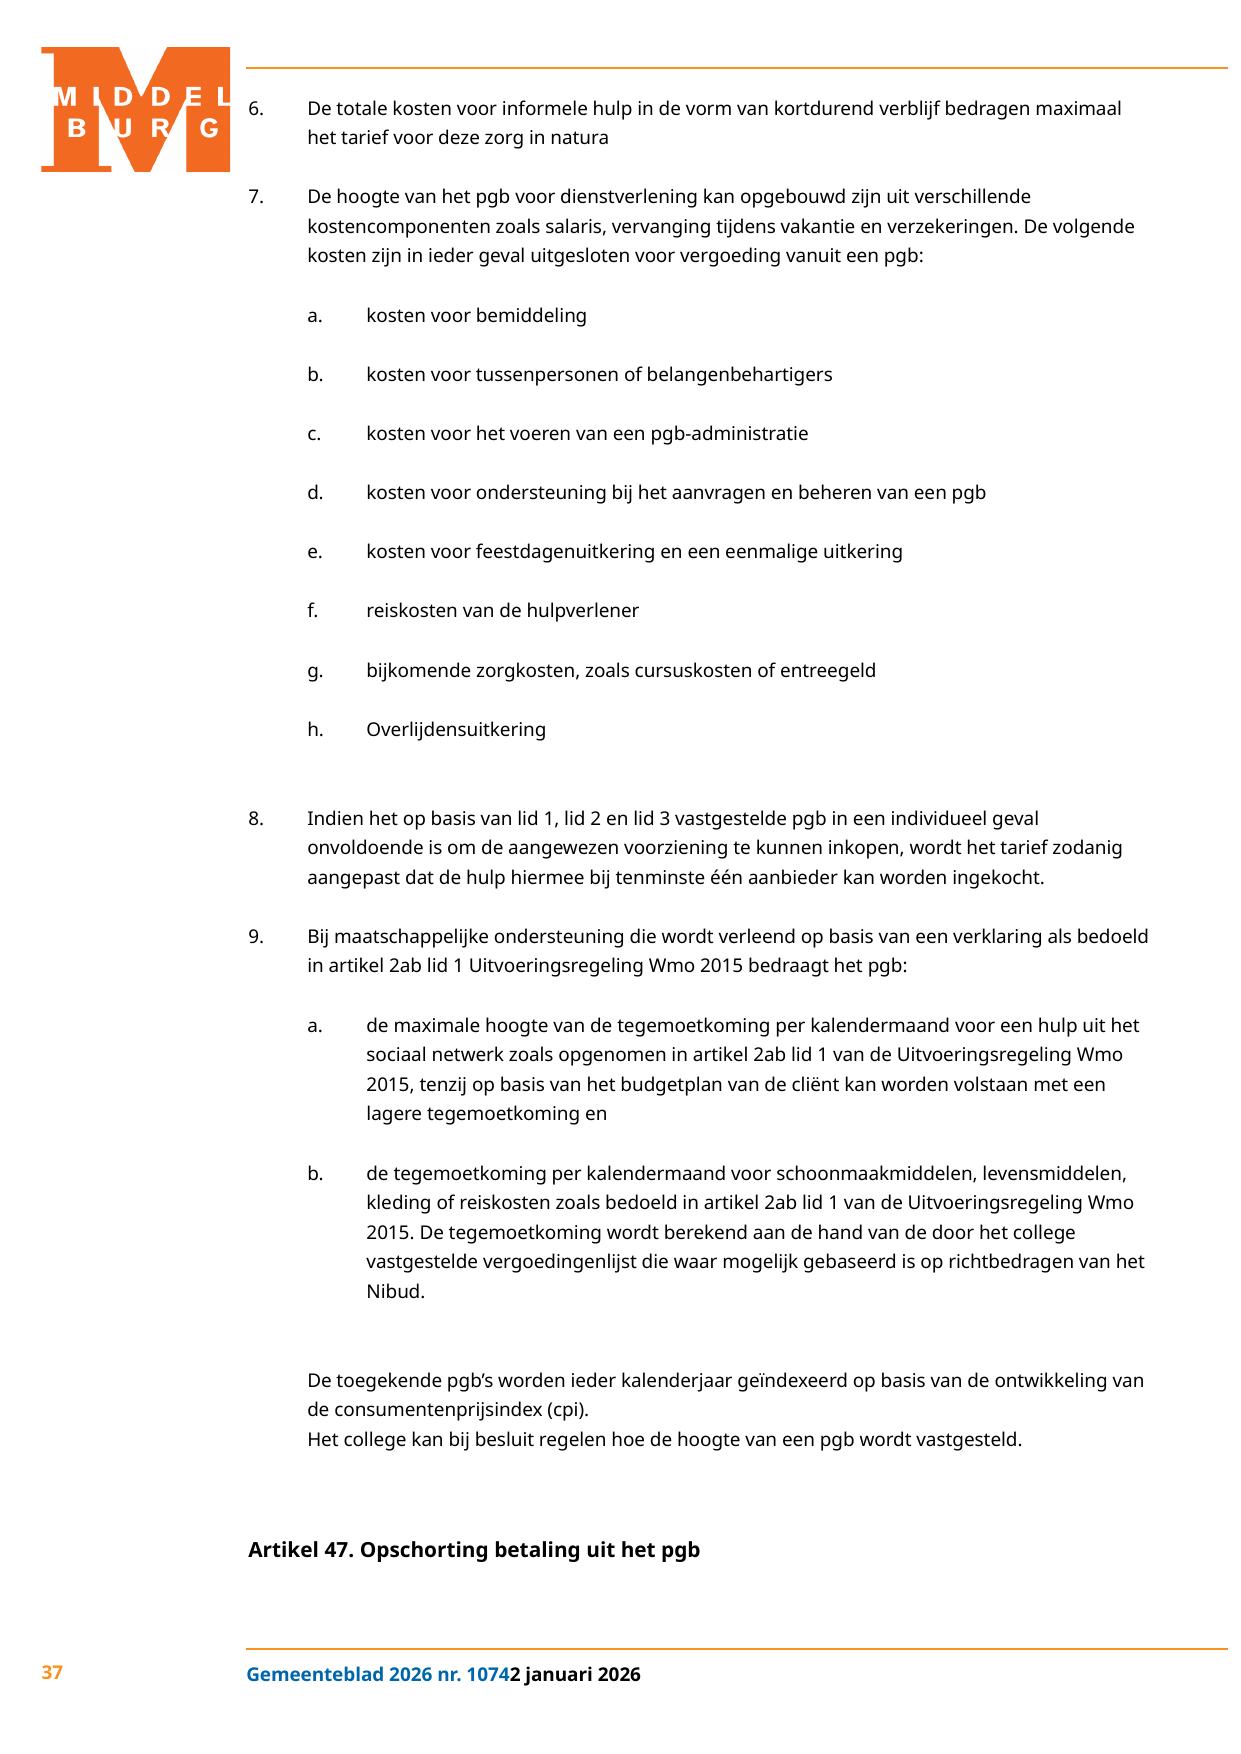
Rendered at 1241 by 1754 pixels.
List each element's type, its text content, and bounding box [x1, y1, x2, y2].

list de maximale hoogte van de tegemoetkoming per kalendermaand voor een hulp uit het sociaal netwerk zoals opgenomen in artikel 2ab lid 1 van de Uitvoeringsregeling Wmo 2015, tenzij op basis van het budgetplan van de cliënt kan worden volstaan met een lagere tegemoetkoming en [307, 1012, 1152, 1126]
list Indien het op basis van lid 1, lid 2 en lid 3 vastgestelde pgb in een individueel geval onvoldoende is om de aangewezen voorziening te kunnen inkopen, wordt het tarief zodanig aangepast dat de hulp hiermee bij tenminste één aanbieder kan worden ingekocht. [248, 805, 1152, 890]
list kosten voor bemiddeling [307, 302, 1152, 328]
list reiskosten van de hulpverlener [307, 598, 1152, 623]
list kosten voor feestdagenuitkering en een eenmalige uitkering [307, 538, 1152, 564]
list De hoogte van het pgb voor dienstverlening kan opgebouwd zijn uit verschillende kostencomponenten zoals salaris, vervanging tijdens vakantie en verzekeringen. De volgende kosten zijn in ieder geval uitgesloten voor vergoeding vanuit een pgb: [248, 183, 1152, 268]
list kosten voor ondersteuning bij het aanvragen en beheren van een pgb [307, 479, 1152, 505]
list De toegekende pgb’s worden ieder kalenderjaar geïndexeerd op basis van de ontwikkeling van de consumentenprijsindex (cpi). [248, 1367, 1152, 1422]
list de tegemoetkoming per kalendermaand voor schoonmaakmiddelen, levensmiddelen, kleding of reiskosten zoals bedoeld in artikel 2ab lid 1 van de Uitvoeringsregeling Wmo 2015. De tegemoetkoming wordt berekend aan de hand van de door het college vastgestelde vergoedingenlijst die waar mogelijk gebaseerd is op richtbedragen van het Nibud. [307, 1160, 1152, 1304]
list De totale kosten voor informele hulp in de vorm van kortdurend verblijf bedragen maximaal het tarief voor deze zorg in natura [248, 95, 1152, 150]
list Het college kan bij besluit regelen hoe de hoogte van een pgb wordt vastgesteld. [248, 1426, 1152, 1452]
picture [41, 47, 231, 172]
list Overlijdensuitkering [307, 716, 1152, 742]
list Bij maatschappelijke ondersteuning die wordt verleend op basis van een verklaring als bedoeld in artikel 2ab lid 1 Uitvoeringsregeling Wmo 2015 bedraagt het pgb: [248, 923, 1152, 978]
text Artikel 47. Opschorting betaling uit het pgb [248, 1536, 1152, 1564]
list bijkomende zorgkosten, zoals cursuskosten of entreegeld [307, 657, 1152, 683]
list kosten voor tussenpersonen of belangenbehartigers [307, 361, 1152, 387]
list kosten voor het voeren van een pgb-administratie [307, 420, 1152, 446]
